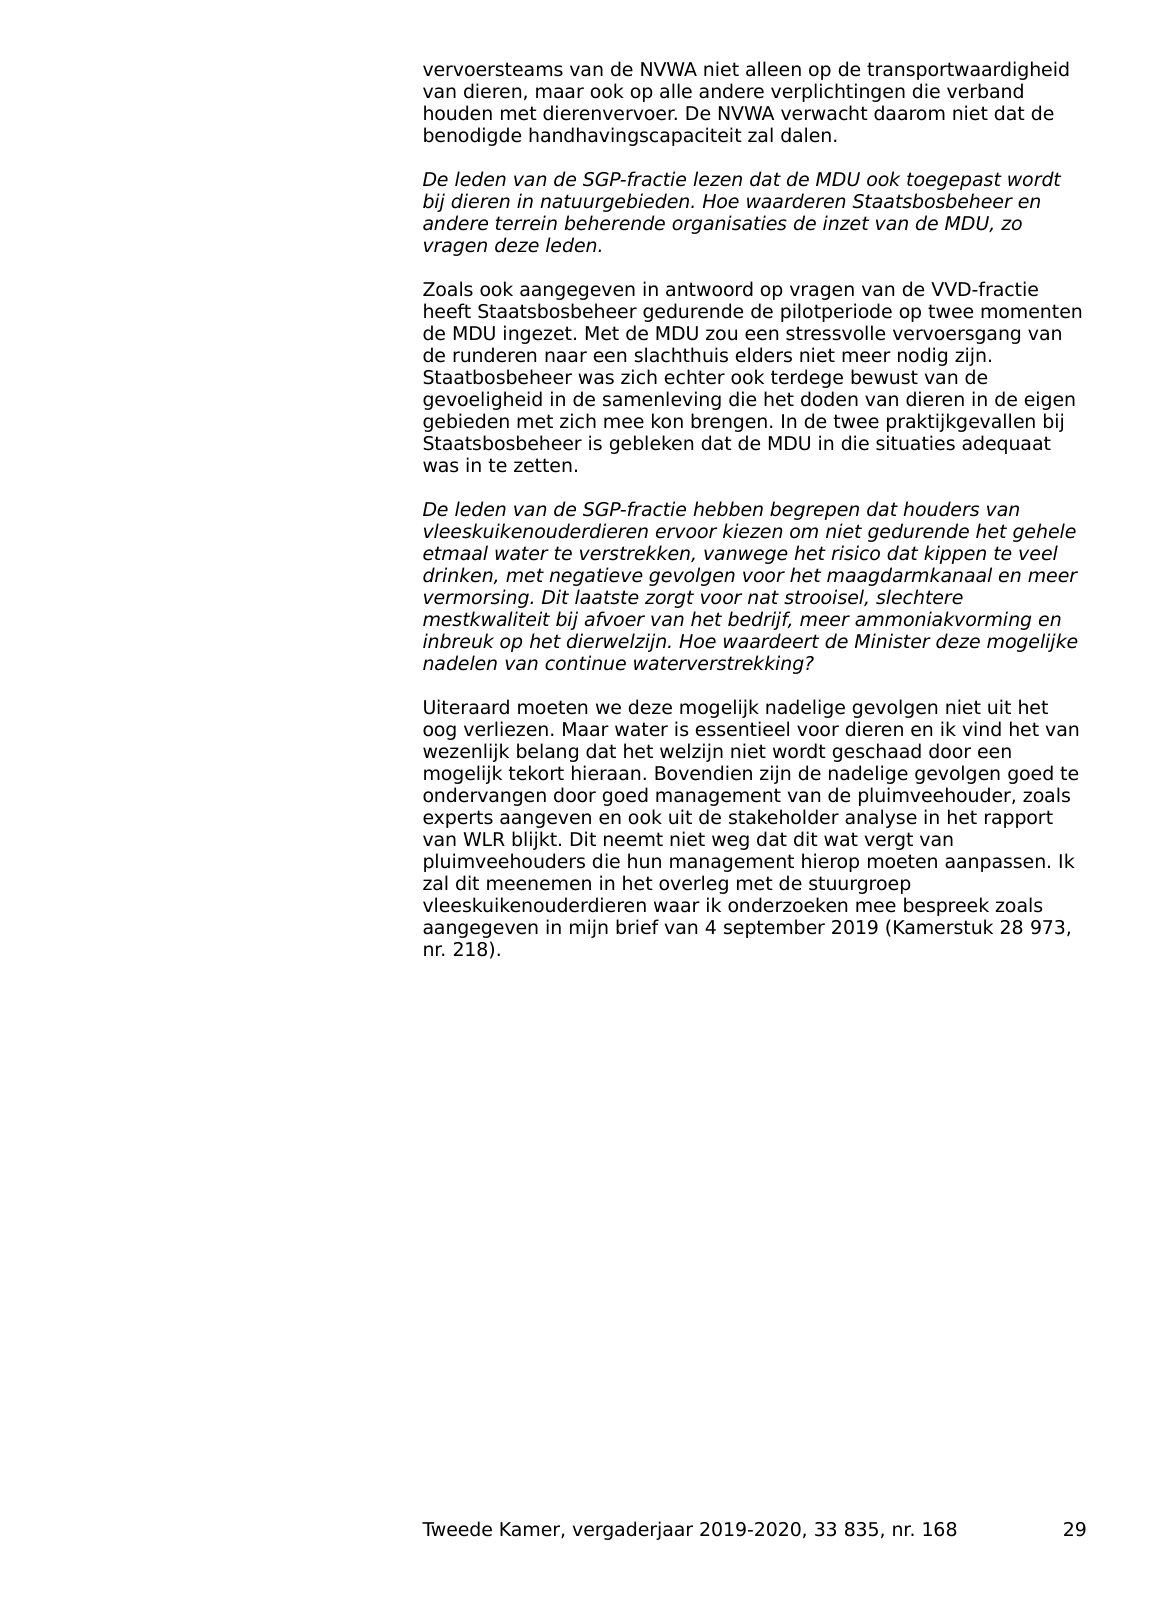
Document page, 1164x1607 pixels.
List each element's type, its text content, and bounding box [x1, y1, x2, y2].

text Zoals ook aangegeven in antwoord op vragen van de VVD-fractie heeft Staatsbosbeheer gedurende de pilotperiode op twee momenten de MDU ingezet. Met de MDU zou een stressvolle vervoersgang van de runderen naar een slachthuis elders niet meer nodig zijn. Staatbosbeheer was zich echter ook terdege bewust van de gevoeligheid in de samenleving die het doden van dieren in de eigen gebieden met zich mee kon brengen. In de twee praktijkgevallen bij Staatsbosbeheer is gebleken dat de MDU in die situaties adequaat was in te zetten. [422, 279, 1087, 477]
text Uiteraard moeten we deze mogelijk nadelige gevolgen niet uit het oog verliezen. Maar water is essentieel voor dieren en ik vind het van wezenlijk belang dat het welzijn niet wordt geschaad door een mogelijk tekort hieraan. Bovendien zijn de nadelige gevolgen goed te ondervangen door goed management van de pluimveehouder, zoals experts aangeven en ook uit de stakeholder analyse in het rapport van WLR blijkt. Dit neemt niet weg dat dit wat vergt van pluimveehouders die hun management hierop moeten aanpassen. Ik zal dit meenemen in het overleg met de stuurgroep vleeskuikenouderdieren waar ik onderzoeken mee bespreek zoals aangegeven in mijn brief van 4 september 2019 (Kamerstuk 28 973, nr. 218). [422, 697, 1087, 961]
text De leden van de SGP-fractie hebben begrepen dat houders van vleeskuikenouderdieren ervoor kiezen om niet gedurende het gehele etmaal water te verstrekken, vanwege het risico dat kippen te veel drinken, met negatieve gevolgen voor het maagdarmkanaal en meer vermorsing. Dit laatste zorgt voor nat strooisel, slechtere mestkwaliteit bij afvoer van het bedrijf, meer ammoniakvorming en inbreuk op het dierwelzijn. Hoe waardeert de Minister deze mogelijke nadelen van continue waterverstrekking? [422, 499, 1087, 675]
text vervoersteams van de NVWA niet alleen op de transportwaardigheid van dieren, maar ook op alle andere verplichtingen die verband houden met dierenvervoer. De NVWA verwacht daarom niet dat de benodigde handhavingscapaciteit zal dalen. [422, 59, 1087, 147]
text De leden van de SGP-fractie lezen dat de MDU ook toegepast wordt bij dieren in natuurgebieden. Hoe waarderen Staatsbosbeheer en andere terrein beherende organisaties de inzet van de MDU, zo vragen deze leden. [422, 169, 1087, 257]
